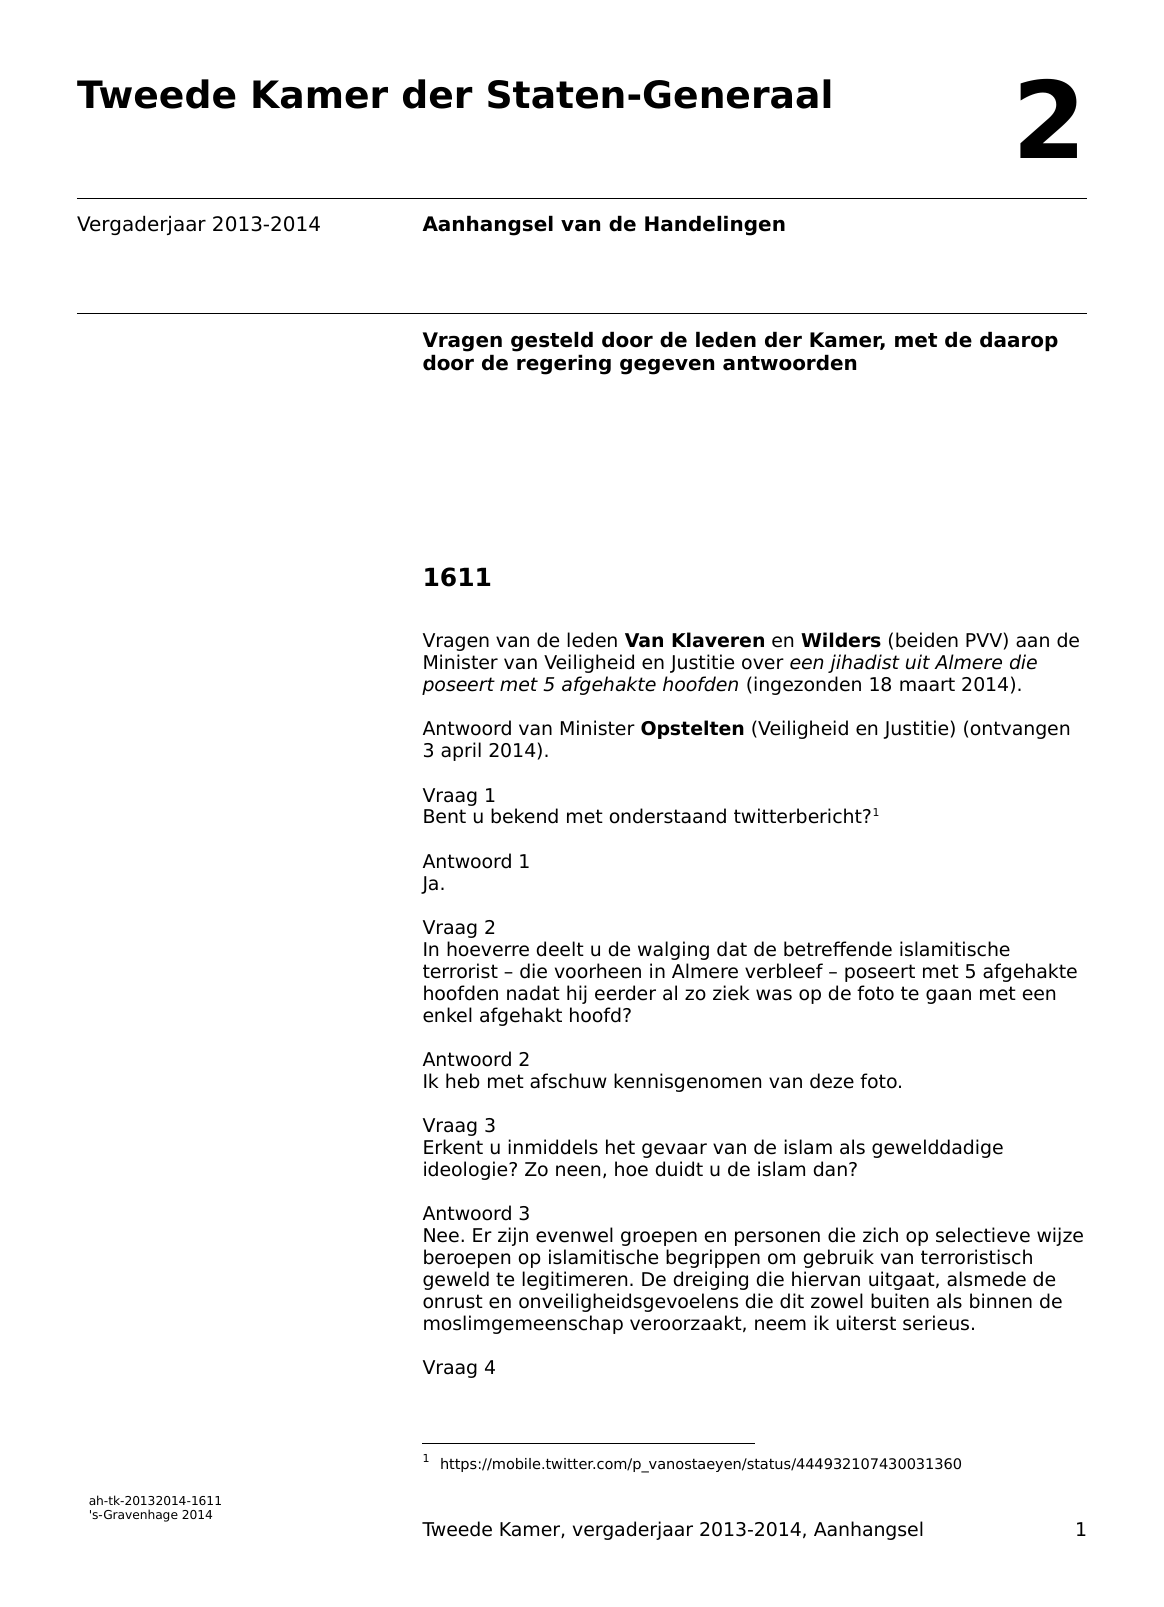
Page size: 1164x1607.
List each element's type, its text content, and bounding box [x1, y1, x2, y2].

text Antwoord van Minister Opstelten (Veiligheid en Justitie) (ontvangen 3 april 2014). [422, 718, 1087, 762]
text Vraag 3 [422, 1115, 1087, 1137]
table_header 2 [886, 59, 1087, 198]
text Vraag 4 [422, 1357, 1087, 1379]
text Antwoord 1 [422, 851, 1087, 873]
text 's-Gravenhage 2014 [88, 1508, 323, 1522]
text Nee. Er zijn evenwel groepen en personen die zich op selectieve wijze beroepen op islamitische begrippen om gebruik van terroristisch geweld te legitimeren. De dreiging die hiervan uitgaat, alsmede de onrust en onveiligheidsgevoelens die dit zowel buiten als binnen de moslimgemeenschap veroorzaakt, neem ik uiterst serieus. [422, 1225, 1087, 1335]
table_cell [77, 314, 422, 375]
text Vraag 1 [422, 784, 1087, 806]
text ah-tk-20132014-1611 [88, 1494, 323, 1508]
text Antwoord 3 [422, 1203, 1087, 1225]
table_cell Vergaderjaar 2013-2014 [77, 199, 422, 313]
text 1611 [422, 563, 1087, 592]
text Bent u bekend met onderstaand twitterbericht? [422, 806, 1087, 828]
text Ja. [422, 873, 1087, 894]
text Ik heb met afschuw kennisgenomen van deze foto. [422, 1071, 1087, 1093]
text https://mobile.twitter.com/p_vanostaeyen/status/444932107430031360 [422, 1452, 1087, 1474]
text In hoeverre deelt u de walging dat de betreffende islamitische terrorist – die voorheen in Almere verbleef – poseert met 5 afgehakte hoofden nadat hij eerder al zo ziek was op de foto te gaan met een enkel afgehakt hoofd? [422, 939, 1087, 1027]
text Vragen van de leden Van Klaveren en Wilders (beiden PVV) aan de Minister van Veiligheid en Justitie over een jihadist uit Almere die poseert met 5 afgehakte hoofden (ingezonden 18 maart 2014). [422, 630, 1087, 696]
text Vraag 2 [422, 917, 1087, 939]
text Erkent u inmiddels het gevaar van de islam als gewelddadige ideologie? Zo neen, hoe duidt u de islam dan? [422, 1137, 1087, 1181]
text Antwoord 2 [422, 1049, 1087, 1071]
table_cell Vragen gesteld door de leden der Kamer, met de daarop door de regering gegeven antwoorden [422, 314, 1087, 375]
table_header Tweede Kamer der Staten-Generaal [77, 59, 886, 198]
table_cell Aanhangsel van de Handelingen [422, 199, 1087, 313]
